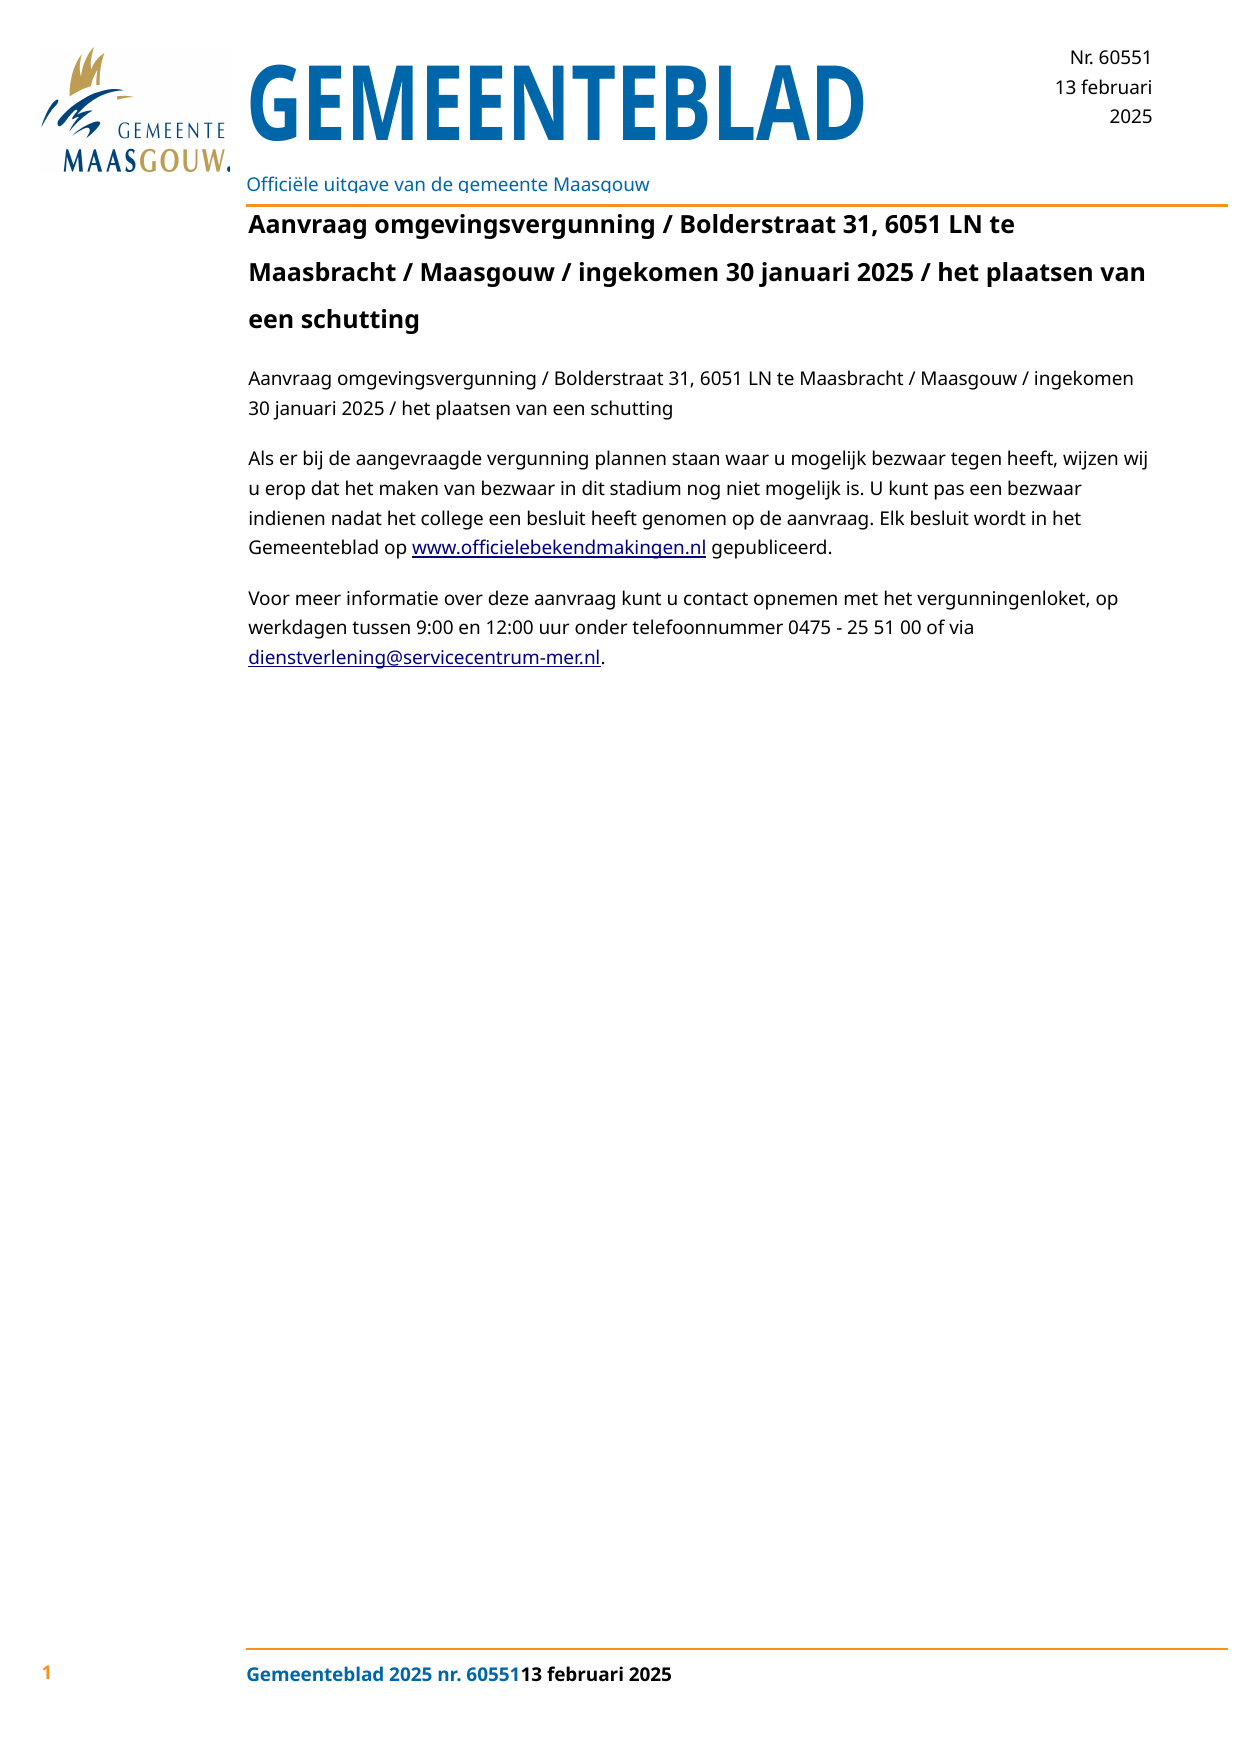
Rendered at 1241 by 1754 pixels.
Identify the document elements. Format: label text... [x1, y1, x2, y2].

text Aanvraag omgevingsvergunning / Bolderstraat 31, 6051 LN te Maasbracht / Maasgouw / ingekomen 30 januari 2025 / het plaatsen van een schutting [248, 366, 1152, 421]
text Aanvraag omgevingsvergunning / Bolderstraat 31, 6051 LN te Maasbracht / Maasgouw / ingekomen 30 januari 2025 / het plaatsen van een schutting [248, 207, 1152, 336]
text Voor meer informatie over deze aanvraag kunt u contact opnemen met het vergunningenloket, op werkdagen tussen 9:00 en 12:00 uur onder telefoonnummer 0475 - 25 51 00 of via dienstverlening@servicecentrum-mer.nl. [248, 585, 1152, 669]
text Als er bij de aangevraagde vergunning plannen staan waar u mogelijk bezwaar tegen heeft, wijzen wij u erop dat het maken van bezwaar in dit stadium nog niet mogelijk is. U kunt pas een bezwaar indienen nadat het college een besluit heeft genomen op de aanvraag. Elk besluit wordt in het Gemeenteblad op www.officielebekendmakingen.nl gepubliceerd. [248, 446, 1152, 560]
picture [41, 47, 231, 172]
